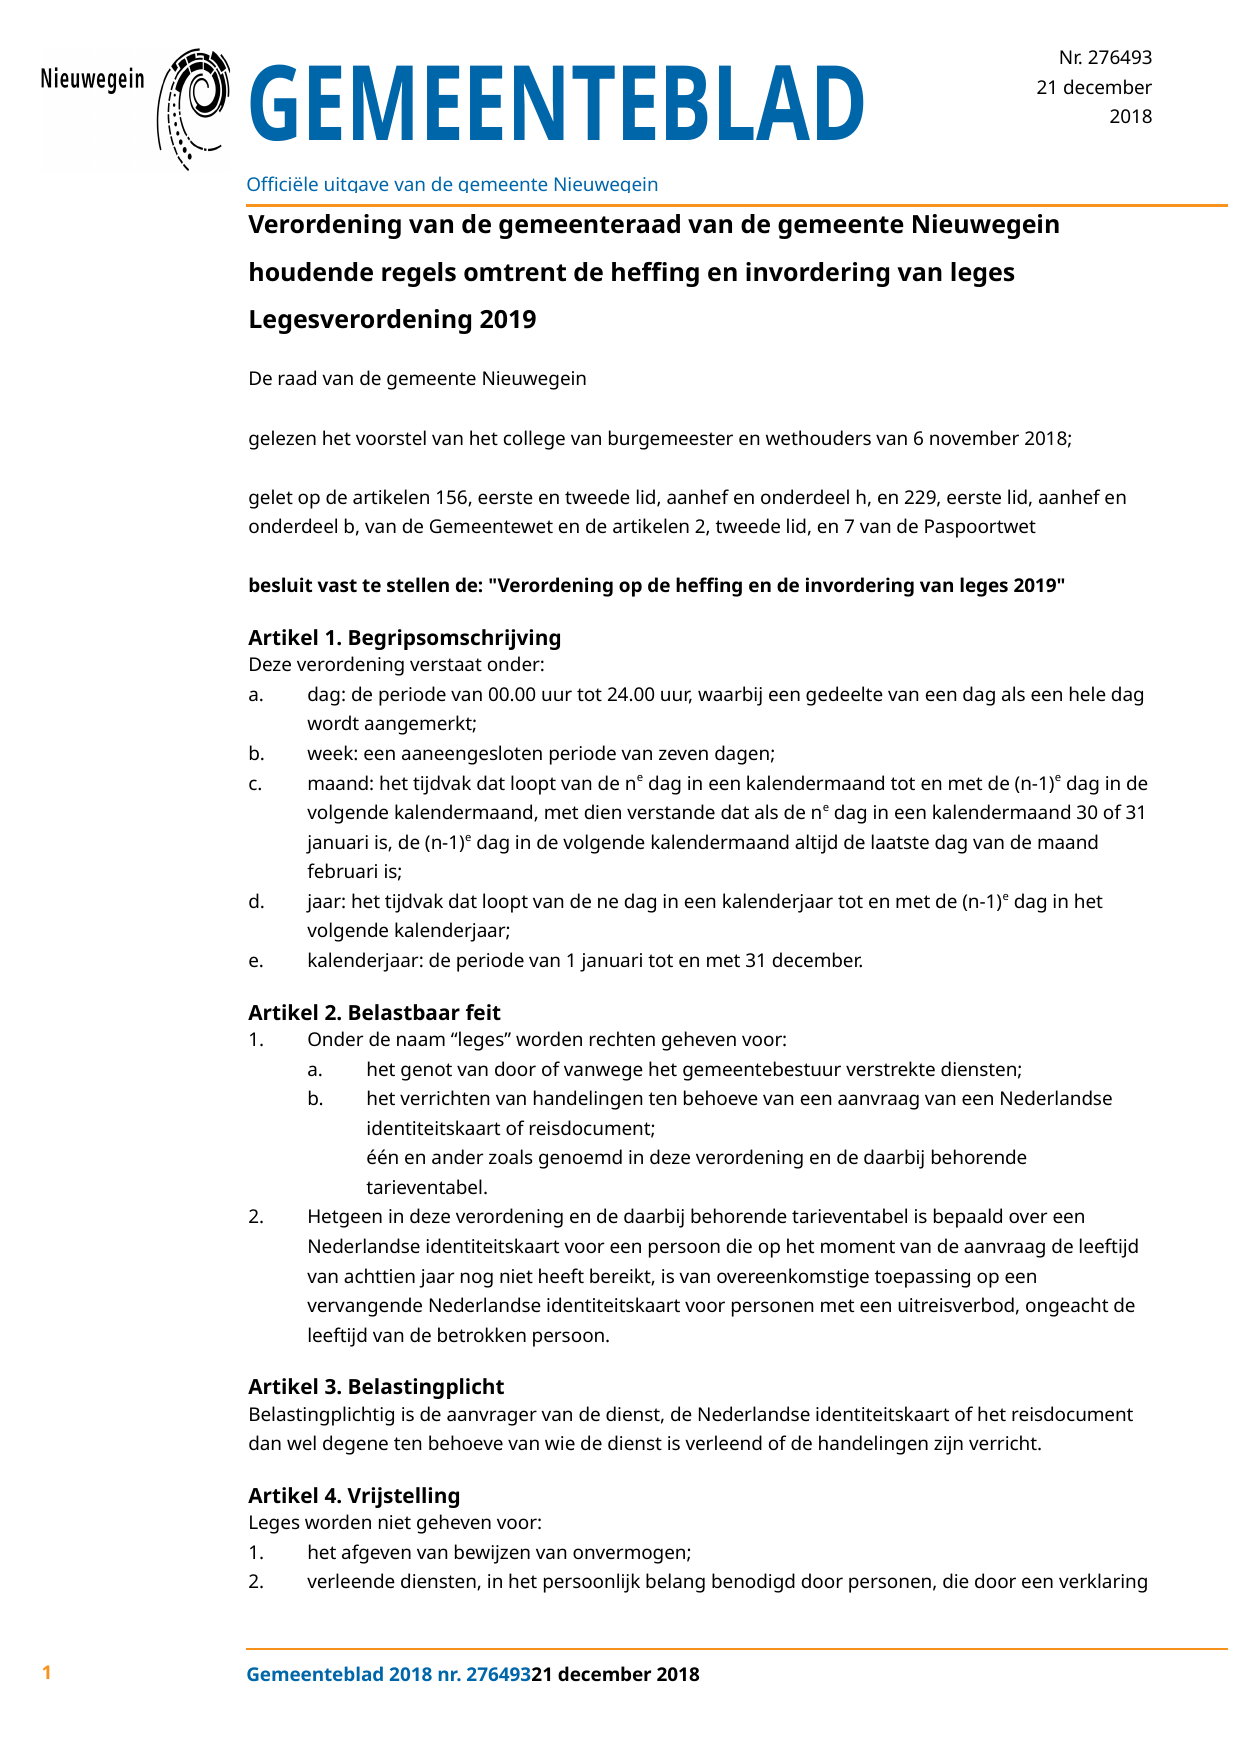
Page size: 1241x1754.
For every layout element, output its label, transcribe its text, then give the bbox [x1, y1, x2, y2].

text Artikel 3. Belastingplicht [248, 1372, 1152, 1401]
list maand: het tijdvak dat loopt van de ne dag in een kalendermaand tot en met de (n-1)e dag in de volgende kalendermaand, met dien verstande dat als de ne dag in een kalendermaand 30 of 31 januari is, de (n-1)e dag in de volgende kalendermaand altijd de laatste dag van de maand februari is; [248, 770, 1152, 884]
text Leges worden niet geheven voor: [248, 1509, 1152, 1535]
text gelezen het voorstel van het college van burgemeester en wethouders van 6 november 2018; [248, 425, 1152, 450]
list verleende diensten, in het persoonlijk belang benodigd door personen, die door een verklaring [248, 1568, 1152, 1594]
text De raad van de gemeente Nieuwegein [248, 366, 1152, 391]
list één en ander zoals genoemd in deze verordening en de daarbij behorende tarieventabel. [307, 1144, 1152, 1200]
text Deze verordening verstaat onder: [248, 651, 1152, 677]
text Verordening van de gemeenteraad van de gemeente Nieuwegein houdende regels omtrent de heffing en invordering van leges Legesverordening 2019 [248, 207, 1152, 336]
list kalenderjaar: de periode van 1 januari tot en met 31 december. [248, 947, 1152, 973]
list week: een aaneengesloten periode van zeven dagen; [248, 740, 1152, 766]
list het genot van door of vanwege het gemeentebestuur verstrekte diensten; [307, 1056, 1152, 1081]
list het afgeven van bewijzen van onvermogen; [248, 1539, 1152, 1564]
text Belastingplichtig is de aanvrager van de dienst, de Nederlandse identiteitskaart of het reisdocument dan wel degene ten behoeve van wie de dienst is verleend of de handelingen zijn verricht. [248, 1401, 1152, 1456]
list Hetgeen in deze verordening en de daarbij behorende tarieventabel is bepaald over een Nederlandse identiteitskaart voor een persoon die op het moment van de aanvraag de leeftijd van achttien jaar nog niet heeft bereikt, is van overeenkomstige toepassing op een vervangende Nederlandse identiteitskaart voor personen met een uitreisverbod, ongeacht de leeftijd van de betrokken persoon. [248, 1204, 1152, 1348]
list dag: de periode van 00.00 uur tot 24.00 uur, waarbij een gedeelte van een dag als een hele dag wordt aangemerkt; [248, 681, 1152, 736]
text Artikel 2. Belastbaar feit [248, 998, 1152, 1026]
text besluit vast te stellen de: "Verordening op de heffing en de invordering van leges 2019" [248, 573, 1152, 598]
text Artikel 1. Begripsomschrijving [248, 623, 1152, 651]
picture [41, 47, 231, 172]
list het verrichten van handelingen ten behoeve van een aanvraag van een Nederlandse identiteitskaart of reisdocument; [307, 1085, 1152, 1141]
text Artikel 4. Vrijstelling [248, 1481, 1152, 1509]
list jaar: het tijdvak dat loopt van de ne dag in een kalenderjaar tot en met de (n-1)e dag in het volgende kalenderjaar; [248, 888, 1152, 943]
list Onder de naam “leges” worden rechten geheven voor: [248, 1026, 1152, 1052]
text gelet op de artikelen 156, eerste en tweede lid, aanhef en onderdeel h, en 229, eerste lid, aanhef en onderdeel b, van de Gemeentewet en de artikelen 2, tweede lid, en 7 van de Paspoortwet [248, 484, 1152, 539]
